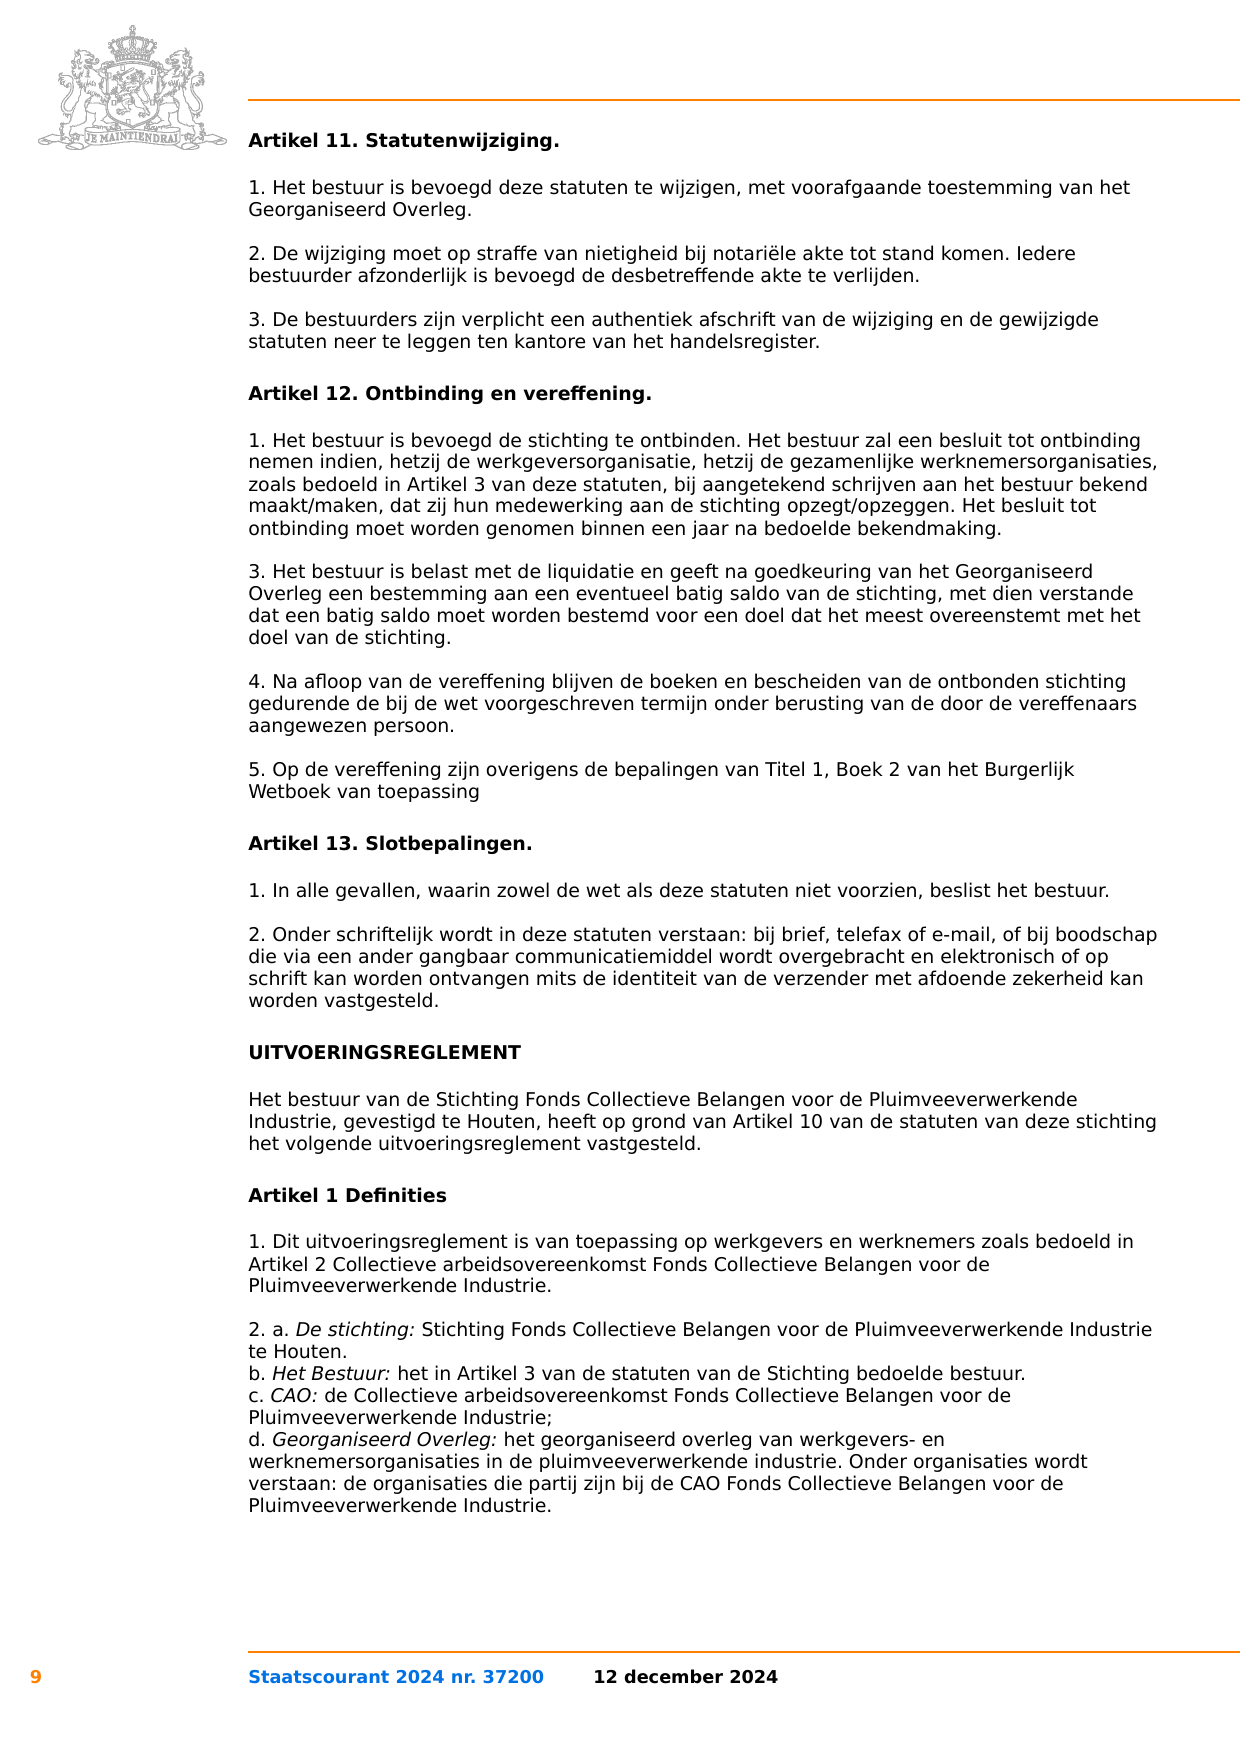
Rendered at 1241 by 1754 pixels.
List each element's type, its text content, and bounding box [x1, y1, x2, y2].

text c. CAO: de Collectieve arbeidsovereenkomst Fonds Collectieve Belangen voor de Pluimveeverwerkende Industrie; [248, 1385, 1163, 1429]
text 2. Onder schriftelijk wordt in deze statuten verstaan: bij brief, telefax of e-mail, of bij boodschap die via een ander gangbaar communicatiemiddel wordt overgebracht en elektronisch of op schrift kan worden ontvangen mits de identiteit van de verzender met afdoende zekerheid kan worden vastgesteld. [248, 924, 1163, 1012]
subtitle Artikel 1 Definities [248, 1184, 1163, 1206]
text 1. Het bestuur is bevoegd deze statuten te wijzigen, met voorafgaande toestemming van het Georganiseerd Overleg. [248, 177, 1163, 221]
text 2. a. De stichting: Stichting Fonds Collectieve Belangen voor de Pluimveeverwerkende Industrie te Houten. [248, 1319, 1163, 1363]
picture [38, 25, 227, 150]
text 3. Het bestuur is belast met de liquidatie en geeft na goedkeuring van het Georganiseerd Overleg een bestemming aan een eventueel batig saldo van de stichting, met dien verstande dat een batig saldo moet worden bestemd voor een doel dat het meest overeenstemt met het doel van de stichting. [248, 561, 1163, 649]
subtitle Artikel 12. Ontbinding en vereffening. [248, 382, 1163, 404]
text 1. Dit uitvoeringsreglement is van toepassing op werkgevers en werknemers zoals bedoeld in Artikel 2 Collectieve arbeidsovereenkomst Fonds Collectieve Belangen voor de Pluimveeverwerkende Industrie. [248, 1231, 1163, 1297]
subtitle Artikel 13. Slotbepalingen. [248, 833, 1163, 855]
text 4. Na afloop van de vereffening blijven de boeken en bescheiden van de ontbonden stichting gedurende de bij de wet voorgeschreven termijn onder berusting van de door de vereffenaars aangewezen persoon. [248, 671, 1163, 737]
subtitle Artikel 11. Statutenwijziging. [248, 130, 1163, 152]
subtitle UITVOERINGSREGLEMENT [248, 1042, 1163, 1063]
text b. Het Bestuur: het in Artikel 3 van de statuten van de Stichting bedoelde bestuur. [248, 1363, 1163, 1385]
text 5. Op de vereffening zijn overigens de bepalingen van Titel 1, Boek 2 van het Burgerlijk Wetboek van toepassing [248, 759, 1163, 803]
text 3. De bestuurders zijn verplicht een authentiek afschrift van de wijziging en de gewijzigde statuten neer te leggen ten kantore van het handelsregister. [248, 308, 1163, 352]
text Het bestuur van de Stichting Fonds Collectieve Belangen voor de Pluimveeverwerkende Industrie, gevestigd te Houten, heeft op grond van Artikel 10 van de statuten van deze stichting het volgende uitvoeringsreglement vastgesteld. [248, 1088, 1163, 1154]
text d. Georganiseerd Overleg: het georganiseerd overleg van werkgevers- en werknemersorganisaties in de pluimveeverwerkende industrie. Onder organisaties wordt verstaan: de organisaties die partij zijn bij de CAO Fonds Collectieve Belangen voor de Pluimveeverwerkende Industrie. [248, 1429, 1163, 1517]
text 1. Het bestuur is bevoegd de stichting te ontbinden. Het bestuur zal een besluit tot ontbinding nemen indien, hetzij de werkgeversorganisatie, hetzij de gezamenlijke werknemersorganisaties, zoals bedoeld in Artikel 3 van deze statuten, bij aangetekend schrijven aan het bestuur bekend maakt/maken, dat zij hun medewerking aan de stichting opzegt/opzeggen. Het besluit tot ontbinding moet worden genomen binnen een jaar na bedoelde bekendmaking. [248, 429, 1163, 539]
text 2. De wijziging moet op straffe van nietigheid bij notariële akte tot stand komen. Iedere bestuurder afzonderlijk is bevoegd de desbetreffende akte te verlijden. [248, 243, 1163, 287]
text 1. In alle gevallen, waarin zowel de wet als deze statuten niet voorzien, beslist het bestuur. [248, 880, 1163, 902]
